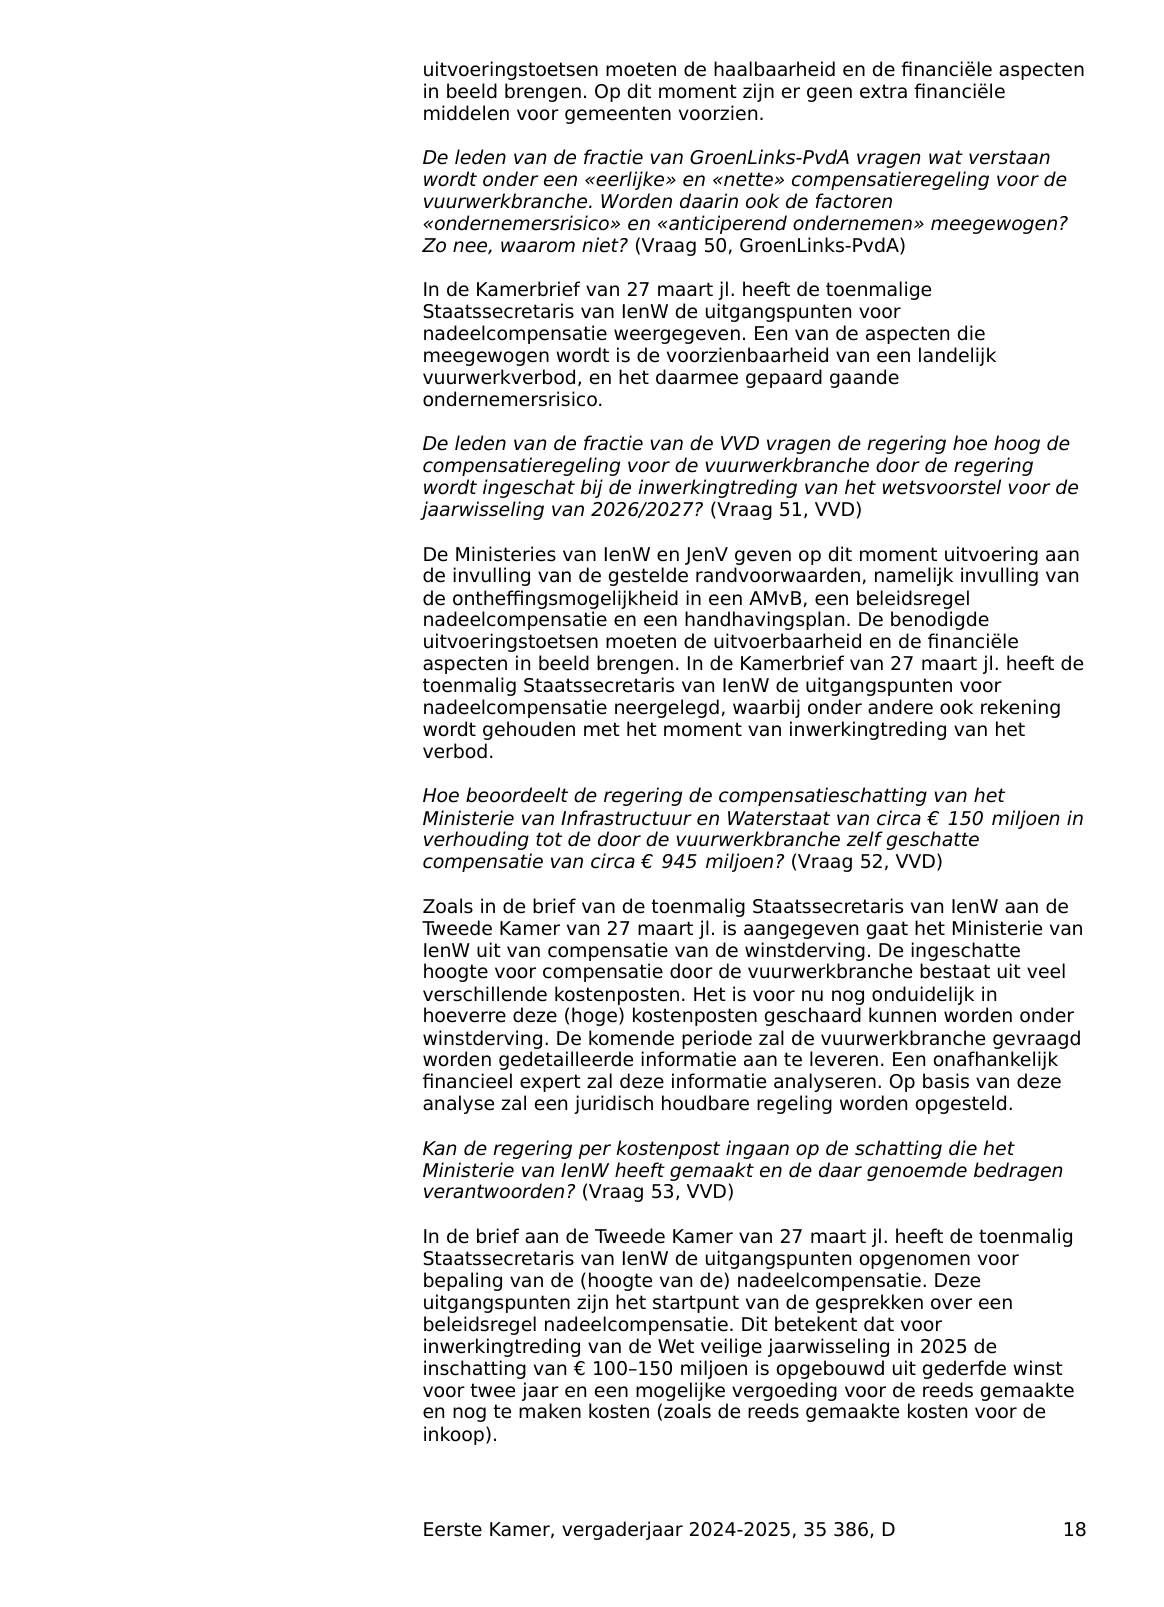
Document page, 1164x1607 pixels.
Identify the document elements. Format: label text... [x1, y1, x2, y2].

text Zoals in de brief van de toenmalig Staatssecretaris van IenW aan de Tweede Kamer van 27 maart jl. is aangegeven gaat het Ministerie van IenW uit van compensatie van de winstderving. De ingeschatte hoogte voor compensatie door de vuurwerkbranche bestaat uit veel verschillende kostenposten. Het is voor nu nog onduidelijk in hoeverre deze (hoge) kostenposten geschaard kunnen worden onder winstderving. De komende periode zal de vuurwerkbranche gevraagd worden gedetailleerde informatie aan te leveren. Een onafhankelijk financieel expert zal deze informatie analyseren. Op basis van deze analyse zal een juridisch houdbare regeling worden opgesteld. [422, 896, 1087, 1115]
text In de Kamerbrief van 27 maart jl. heeft de toenmalige Staatssecretaris van IenW de uitgangspunten voor nadeelcompensatie weergegeven. Een van de aspecten die meegewogen wordt is de voorzienbaarheid van een landelijk vuurwerkverbod, en het daarmee gepaard gaande ondernemersrisico. [422, 279, 1087, 411]
text Kan de regering per kostenpost ingaan op de schatting die het Ministerie van IenW heeft gemaakt en de daar genoemde bedragen verantwoorden? (Vraag 53, VVD) [422, 1137, 1087, 1203]
text De leden van de fractie van de VVD vragen de regering hoe hoog de compensatieregeling voor de vuurwerkbranche door de regering wordt ingeschat bij de inwerkingtreding van het wetsvoorstel voor de jaarwisseling van 2026/2027? (Vraag 51, VVD) [422, 433, 1087, 521]
text Hoe beoordeelt de regering de compensatieschatting van het Ministerie van Infrastructuur en Waterstaat van circa € 150 miljoen in verhouding tot de door de vuurwerkbranche zelf geschatte compensatie van circa € 945 miljoen? (Vraag 52, VVD) [422, 785, 1087, 873]
text In de brief aan de Tweede Kamer van 27 maart jl. heeft de toenmalig Staatssecretaris van IenW de uitgangspunten opgenomen voor bepaling van de (hoogte van de) nadeelcompensatie. Deze uitgangspunten zijn het startpunt van de gesprekken over een beleidsregel nadeelcompensatie. Dit betekent dat voor inwerkingtreding van de Wet veilige jaarwisseling in 2025 de inschatting van € 100–150 miljoen is opgebouwd uit gederfde winst voor twee jaar en een mogelijke vergoeding voor de reeds gemaakte en nog te maken kosten (zoals de reeds gemaakte kosten voor de inkoop). [422, 1226, 1087, 1445]
text De Ministeries van IenW en JenV geven op dit moment uitvoering aan de invulling van de gestelde randvoorwaarden, namelijk invulling van de ontheffingsmogelijkheid in een AMvB, een beleidsregel nadeelcompensatie en een handhavingsplan. De benodigde uitvoeringstoetsen moeten de uitvoerbaarheid en de financiële aspecten in beeld brengen. In de Kamerbrief van 27 maart jl. heeft de toenmalig Staatssecretaris van IenW de uitgangspunten voor nadeelcompensatie neergelegd, waarbij onder andere ook rekening wordt gehouden met het moment van inwerkingtreding van het verbod. [422, 543, 1087, 763]
text De leden van de fractie van GroenLinks-PvdA vragen wat verstaan wordt onder een «eerlijke» en «nette» compensatieregeling voor de vuurwerkbranche. Worden daarin ook de factoren «ondernemersrisico» en «anticiperend ondernemen» meegewogen? Zo nee, waarom niet? (Vraag 50, GroenLinks-PvdA) [422, 147, 1087, 257]
text uitvoeringstoetsen moeten de haalbaarheid en de financiële aspecten in beeld brengen. Op dit moment zijn er geen extra financiële middelen voor gemeenten voorzien. [422, 59, 1087, 125]
